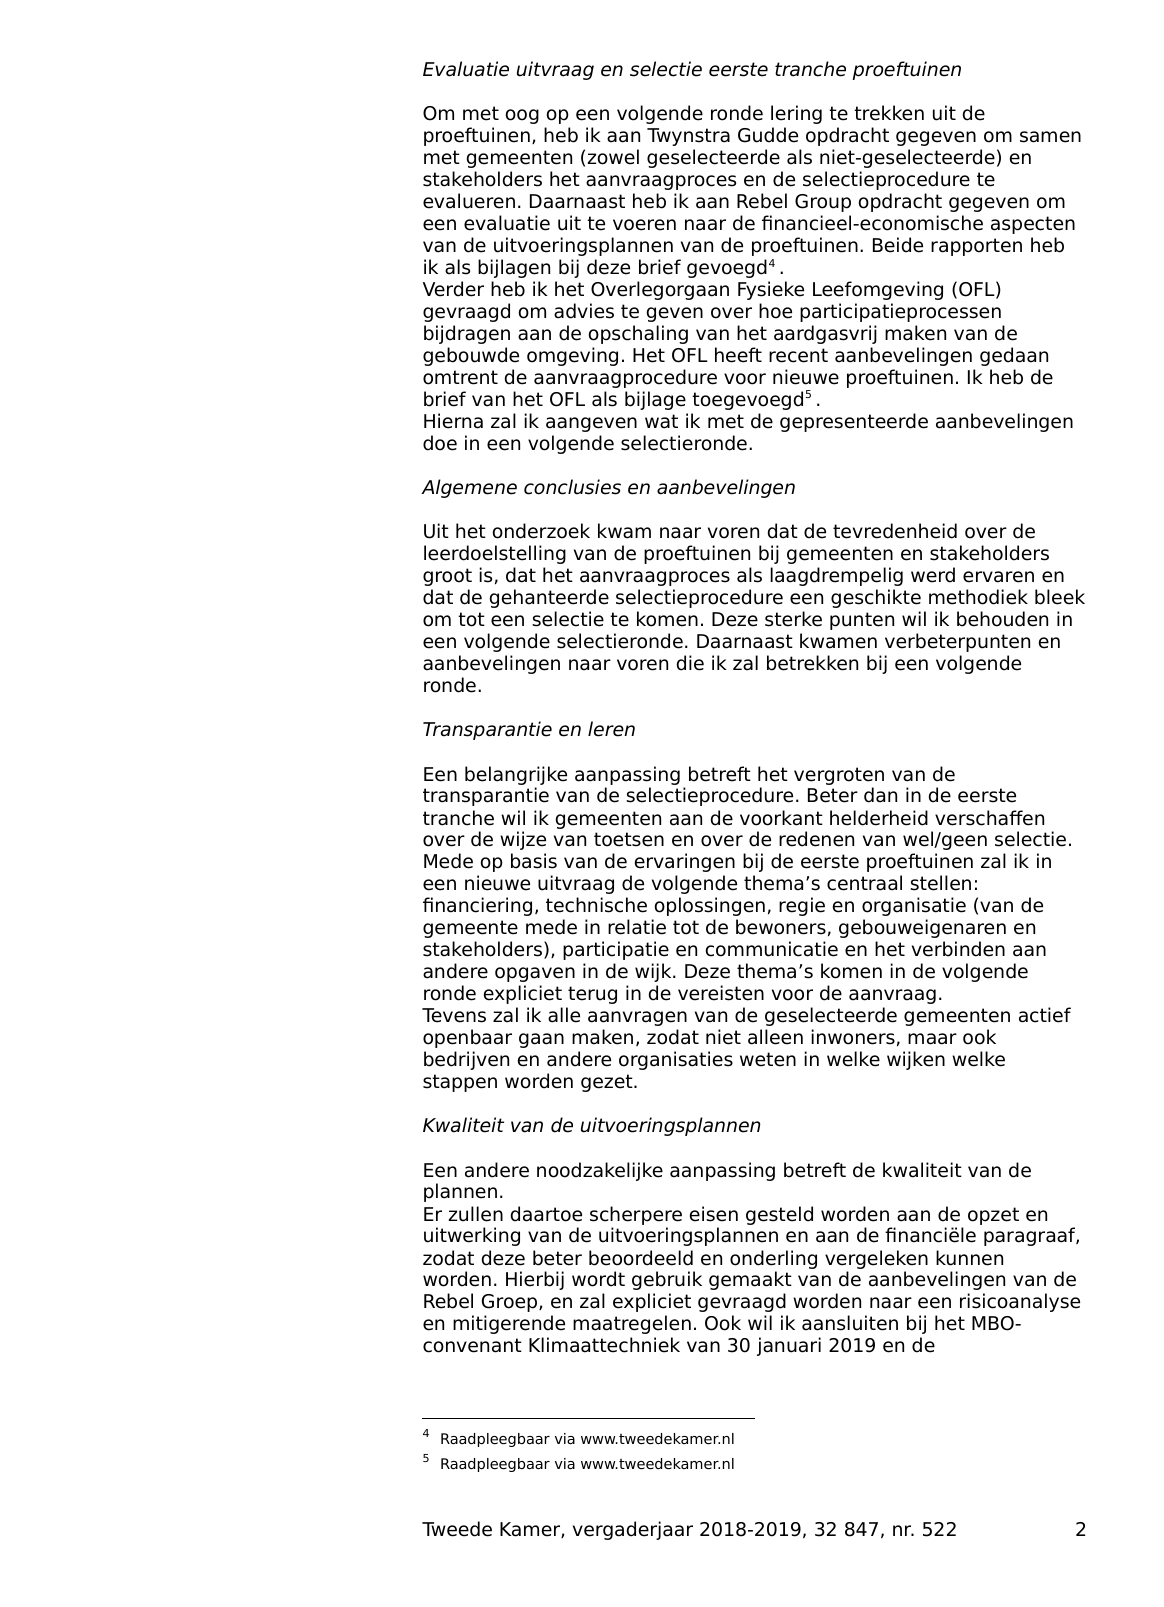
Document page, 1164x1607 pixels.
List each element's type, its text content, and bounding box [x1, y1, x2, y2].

subtitle Kwaliteit van de uitvoeringsplannen [422, 1115, 1087, 1137]
text Een andere noodzakelijke aanpassing betreft de kwaliteit van de plannen. [422, 1159, 1087, 1203]
text Tevens zal ik alle aanvragen van de geselecteerde gemeenten actief openbaar gaan maken, zodat niet alleen inwoners, maar ook bedrijven en andere organisaties weten in welke wijken welke stappen worden gezet. [422, 1005, 1087, 1093]
subtitle Algemene conclusies en aanbevelingen [422, 477, 1087, 499]
text Een belangrijke aanpassing betreft het vergroten van de transparantie van de selectieprocedure. Beter dan in de eerste tranche wil ik gemeenten aan de voorkant helderheid verschaffen over de wijze van toetsen en over de redenen van wel/geen selectie. Mede op basis van de ervaringen bij de eerste proeftuinen zal ik in een nieuwe uitvraag de volgende thema’s centraal stellen: financiering, technische oplossingen, regie en organisatie (van de gemeente mede in relatie tot de bewoners, gebouweigenaren en stakeholders), participatie en communicatie en het verbinden aan andere opgaven in de wijk. Deze thema’s komen in de volgende ronde expliciet terug in de vereisten voor de aanvraag. [422, 763, 1087, 1005]
text Verder heb ik het Overlegorgaan Fysieke Leefomgeving (OFL) gevraagd om advies te geven over hoe participatieprocessen bijdragen aan de opschaling van het aardgasvrij maken van de gebouwde omgeving. Het OFL heeft recent aanbevelingen gedaan omtrent de aanvraagprocedure voor nieuwe proeftuinen. Ik heb de brief van het OFL als bijlage toegevoegd. [422, 279, 1087, 411]
text Uit het onderzoek kwam naar voren dat de tevredenheid over de leerdoelstelling van de proeftuinen bij gemeenten en stakeholders groot is, dat het aanvraagproces als laagdrempelig werd ervaren en dat de gehanteerde selectieprocedure een geschikte methodiek bleek om tot een selectie te komen. Deze sterke punten wil ik behouden in een volgende selectieronde. Daarnaast kwamen verbeterpunten en aanbevelingen naar voren die ik zal betrekken bij een volgende ronde. [422, 521, 1087, 697]
text Hierna zal ik aangeven wat ik met de gepresenteerde aanbevelingen doe in een volgende selectieronde. [422, 411, 1087, 455]
text Raadpleegbaar via www.tweedekamer.nl [422, 1427, 1087, 1449]
subtitle Evaluatie uitvraag en selectie eerste tranche proeftuinen [422, 59, 1087, 81]
text Raadpleegbaar via www.tweedekamer.nl [422, 1452, 1087, 1474]
text Er zullen daartoe scherpere eisen gesteld worden aan de opzet en uitwerking van de uitvoeringsplannen en aan de financiële paragraaf, zodat deze beter beoordeeld en onderling vergeleken kunnen worden. Hierbij wordt gebruik gemaakt van de aanbevelingen van de Rebel Groep, en zal expliciet gevraagd worden naar een risicoanalyse en mitigerende maatregelen. Ook wil ik aansluiten bij het MBO-convenant Klimaattechniek van 30 januari 2019 en de [422, 1203, 1087, 1357]
subtitle Transparantie en leren [422, 719, 1087, 741]
text Om met oog op een volgende ronde lering te trekken uit de proeftuinen, heb ik aan Twynstra Gudde opdracht gegeven om samen met gemeenten (zowel geselecteerde als niet-geselecteerde) en stakeholders het aanvraagproces en de selectieprocedure te evalueren. Daarnaast heb ik aan Rebel Group opdracht gegeven om een evaluatie uit te voeren naar de financieel-economische aspecten van de uitvoeringsplannen van de proeftuinen. Beide rapporten heb ik als bijlagen bij deze brief gevoegd. [422, 103, 1087, 279]
